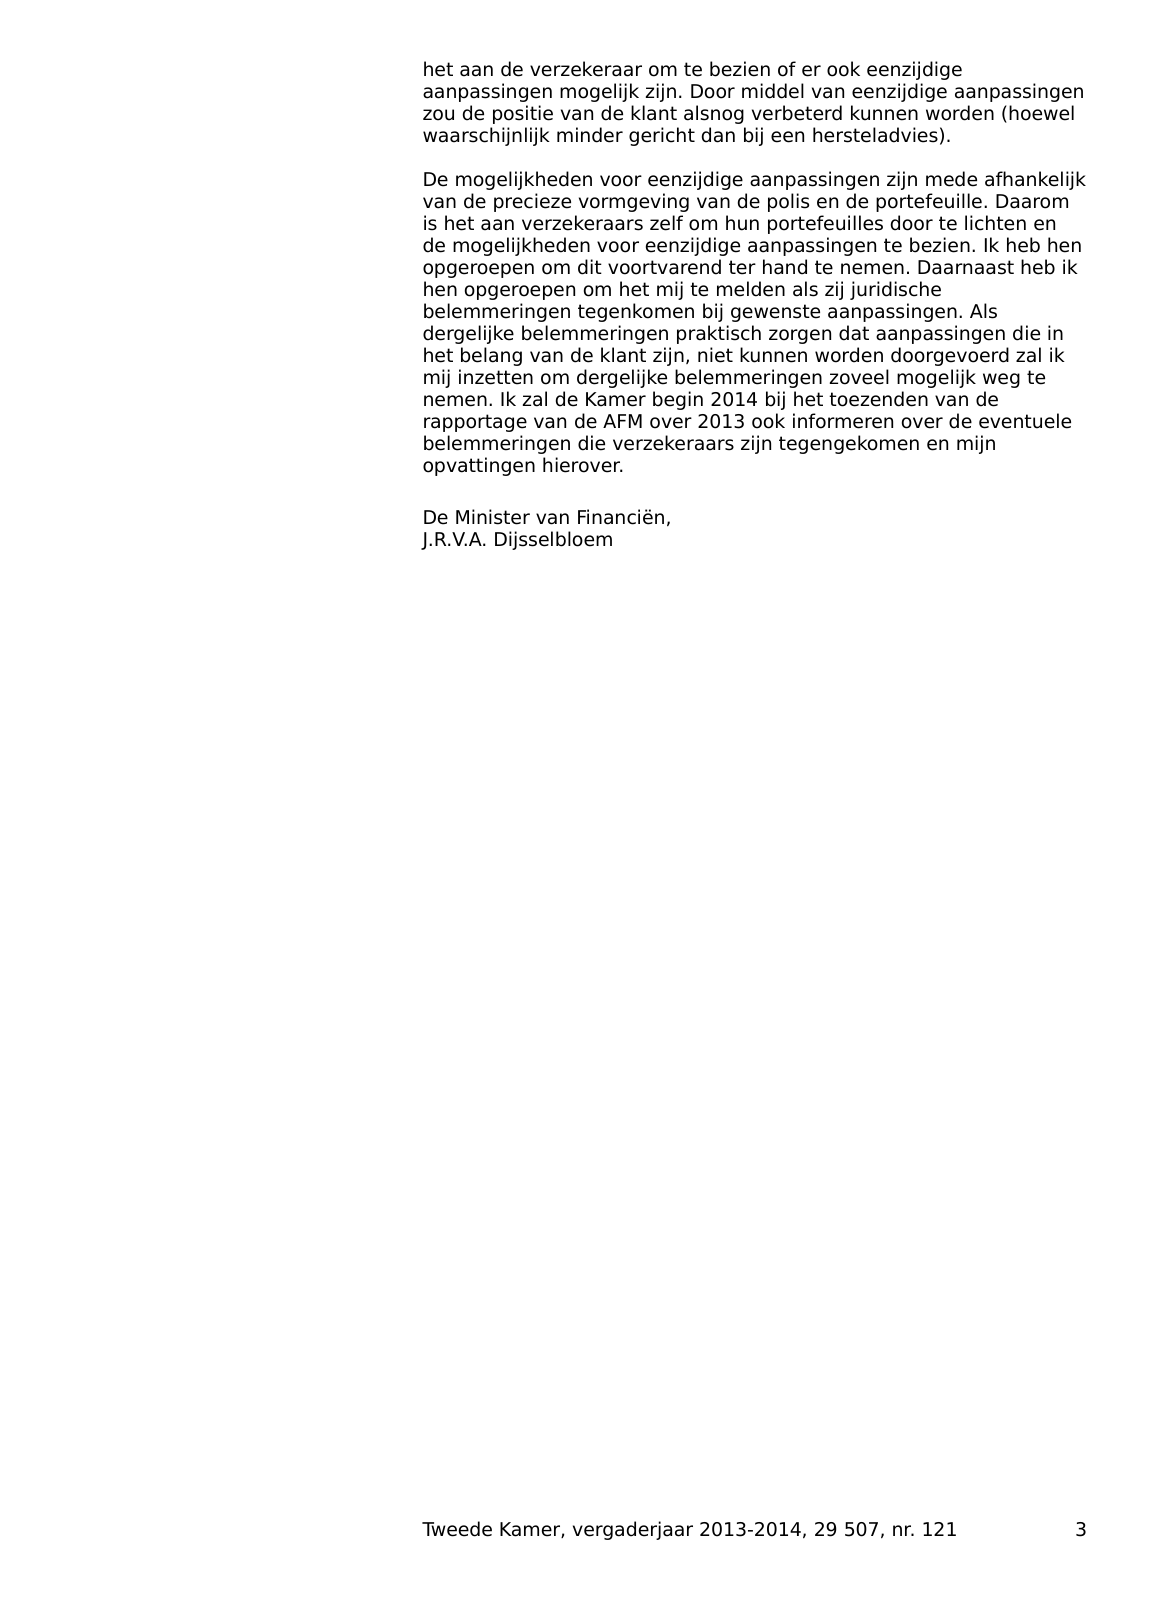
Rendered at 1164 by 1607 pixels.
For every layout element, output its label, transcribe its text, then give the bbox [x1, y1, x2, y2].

text De mogelijkheden voor eenzijdige aanpassingen zijn mede afhankelijk van de precieze vormgeving van de polis en de portefeuille. Daarom is het aan verzekeraars zelf om hun portefeuilles door te lichten en de mogelijkheden voor eenzijdige aanpassingen te bezien. Ik heb hen opgeroepen om dit voortvarend ter hand te nemen. Daarnaast heb ik hen opgeroepen om het mij te melden als zij juridische belemmeringen tegenkomen bij gewenste aanpassingen. Als dergelijke belemmeringen praktisch zorgen dat aanpassingen die in het belang van de klant zijn, niet kunnen worden doorgevoerd zal ik mij inzetten om dergelijke belemmeringen zoveel mogelijk weg te nemen. Ik zal de Kamer begin 2014 bij het toezenden van de rapportage van de AFM over 2013 ook informeren over de eventuele belemmeringen die verzekeraars zijn tegengekomen en mijn opvattingen hierover. [422, 169, 1087, 477]
text De Minister van Financiën, J.R.V.A. Dijsselbloem [422, 507, 1087, 551]
text het aan de verzekeraar om te bezien of er ook eenzijdige aanpassingen mogelijk zijn. Door middel van eenzijdige aanpassingen zou de positie van de klant alsnog verbeterd kunnen worden (hoewel waarschijnlijk minder gericht dan bij een hersteladvies). [422, 59, 1087, 147]
